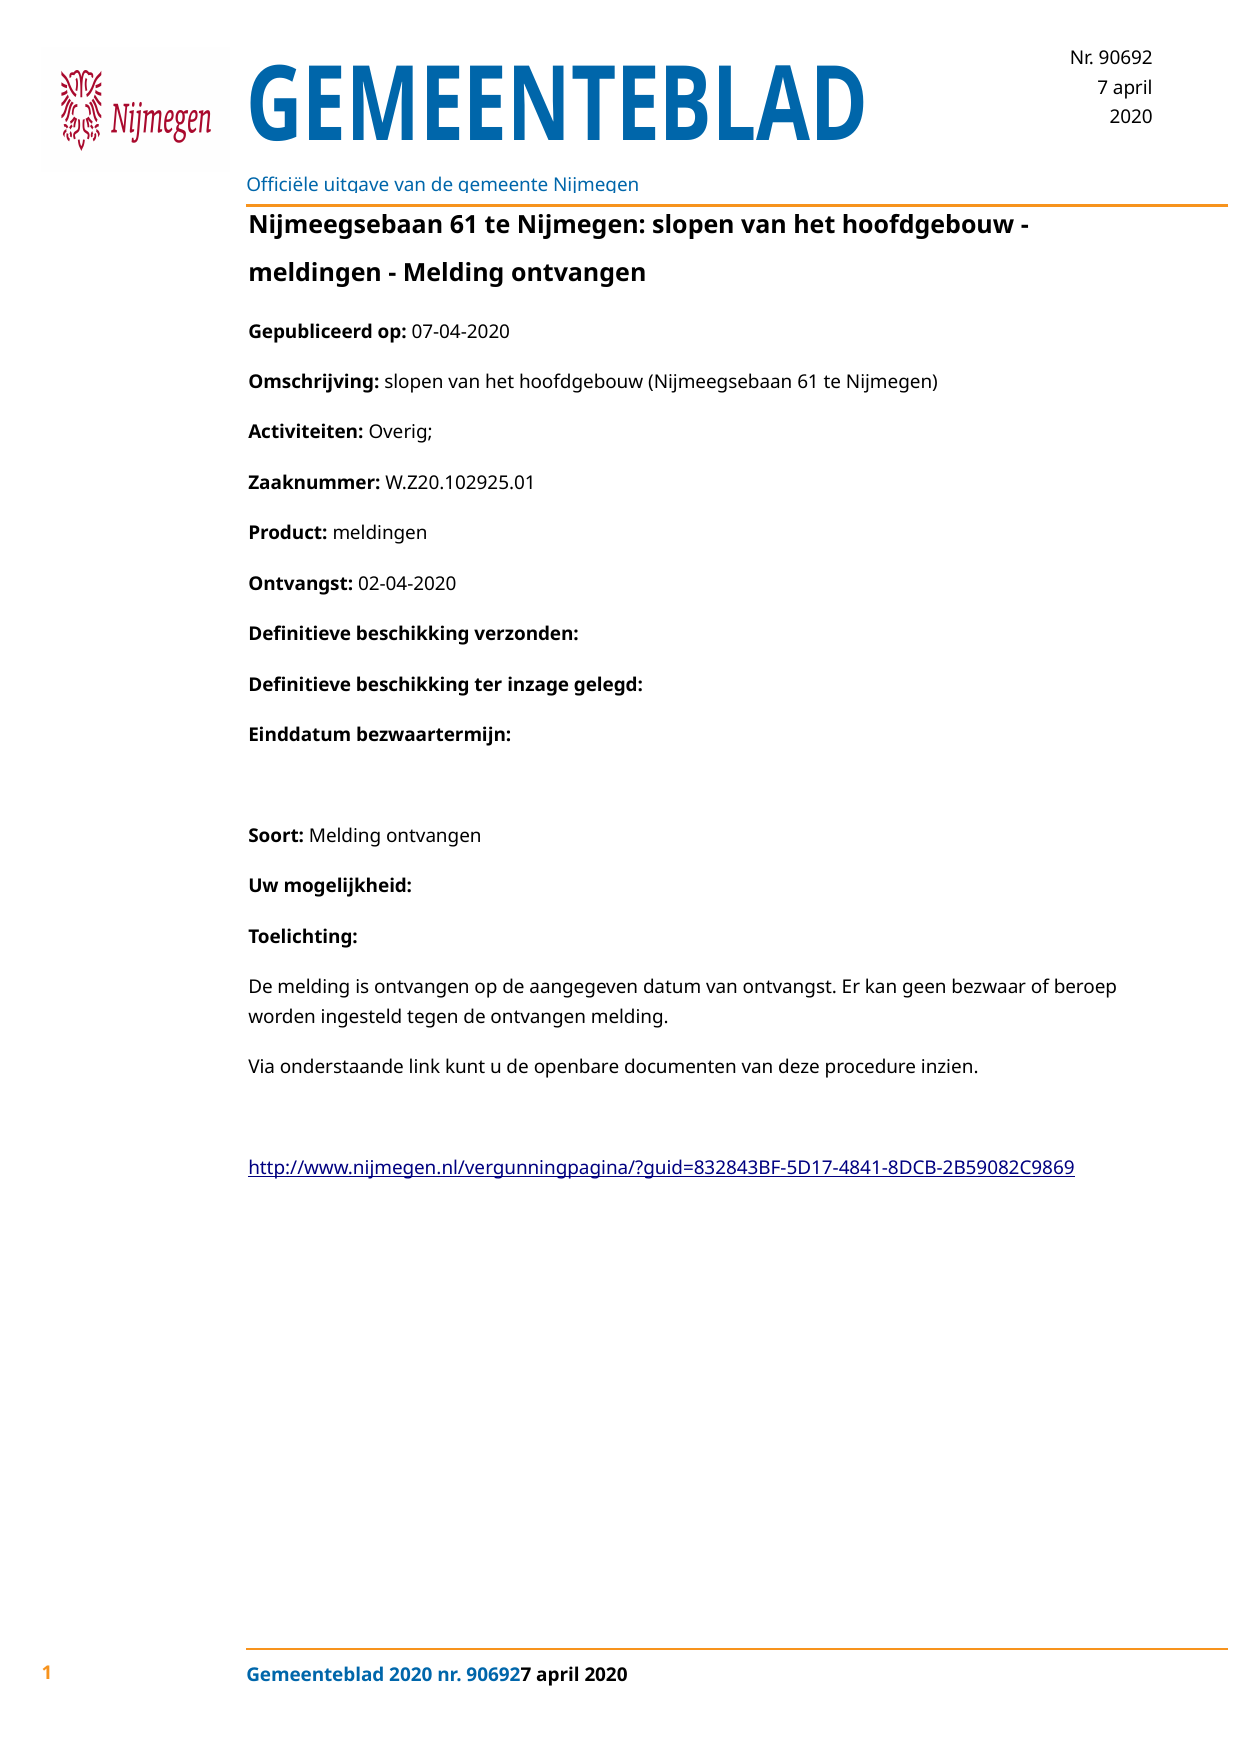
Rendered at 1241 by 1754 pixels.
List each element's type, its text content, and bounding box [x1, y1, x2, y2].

text Zaaknummer: W.Z20.102925.01 [248, 469, 1152, 495]
text Soort: Melding ontvangen [248, 822, 1152, 848]
text Toelichting: [248, 923, 1152, 949]
text Definitieve beschikking ter inzage gelegd: [248, 671, 1152, 697]
text Activiteiten: Overig; [248, 419, 1152, 444]
text Omschrijving: slopen van het hoofdgebouw (Nijmeegsebaan 61 te Nijmegen) [248, 368, 1152, 394]
text Product: meldingen [248, 519, 1152, 545]
text Einddatum bezwaartermijn: [248, 721, 1152, 747]
text Uw mogelijkheid: [248, 872, 1152, 898]
text Via onderstaande link kunt u de openbare documenten van deze procedure inzien. [248, 1053, 1152, 1079]
text De melding is ontvangen op de aangegeven datum van ontvangst. Er kan geen bezwaar of beroep worden ingesteld tegen de ontvangen melding. [248, 973, 1152, 1029]
text Nijmeegsebaan 61 te Nijmegen: slopen van het hoofdgebouw - meldingen - Melding ontvangen [248, 207, 1152, 288]
text Definitieve beschikking verzonden: [248, 620, 1152, 646]
text Ontvangst: 02-04-2020 [248, 570, 1152, 596]
picture [41, 47, 231, 172]
text Gepubliceerd op: 07-04-2020 [248, 318, 1152, 344]
text http://www.nijmegen.nl/vergunningpagina/?guid=832843BF-5D17-4841-8DCB-2B59082C9869 [248, 1154, 1152, 1180]
